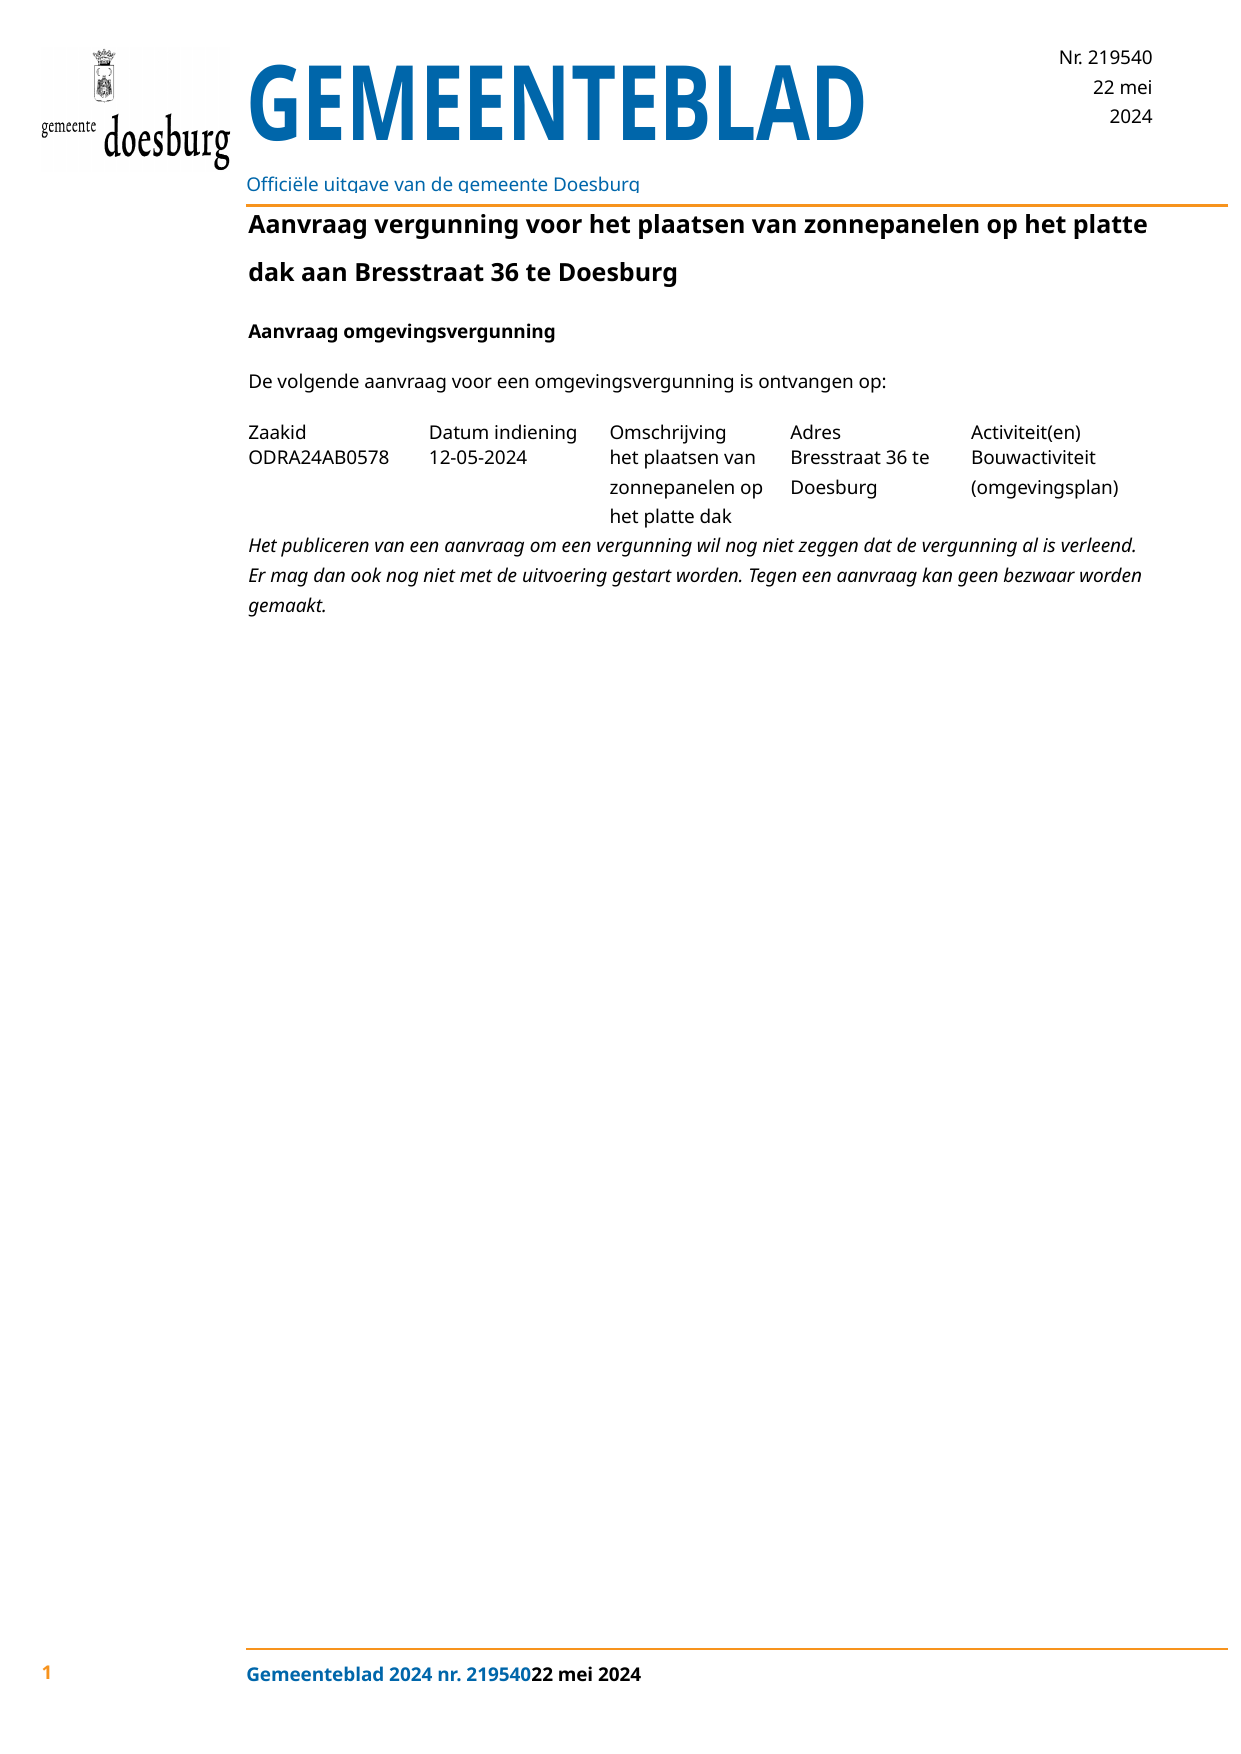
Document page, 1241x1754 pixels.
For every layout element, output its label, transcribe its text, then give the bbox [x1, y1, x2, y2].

table_header Omschrijving [609, 419, 790, 444]
table_cell ODRA24AB0578 [248, 445, 429, 529]
table_header Activiteit(en) [971, 419, 1152, 444]
table_header Adres [790, 419, 971, 444]
table_header Zaakid [248, 419, 429, 444]
table_cell het plaatsen van zonnepanelen op het platte dak [609, 445, 790, 529]
text Het publiceren van een aanvraag om een vergunning wil nog niet zeggen dat de vergunning al is verleend. Er mag dan ook nog niet met de uitvoering gestart worden. Tegen een aanvraag kan geen bezwaar worden gemaakt. [248, 533, 1152, 618]
table_cell Bresstraat 36 te Doesburg [790, 445, 971, 529]
table_cell Bouwactiviteit (omgevingsplan) [971, 445, 1152, 529]
text De volgende aanvraag voor een omgevingsvergunning is ontvangen op: [248, 368, 1152, 394]
table_cell 12-05-2024 [429, 445, 609, 529]
text Aanvraag vergunning voor het plaatsen van zonnepanelen op het platte dak aan Bresstraat 36 te Doesburg [248, 207, 1152, 288]
table_header Datum indiening [429, 419, 609, 444]
text Aanvraag omgevingsvergunning [248, 318, 1152, 344]
picture [41, 47, 231, 172]
